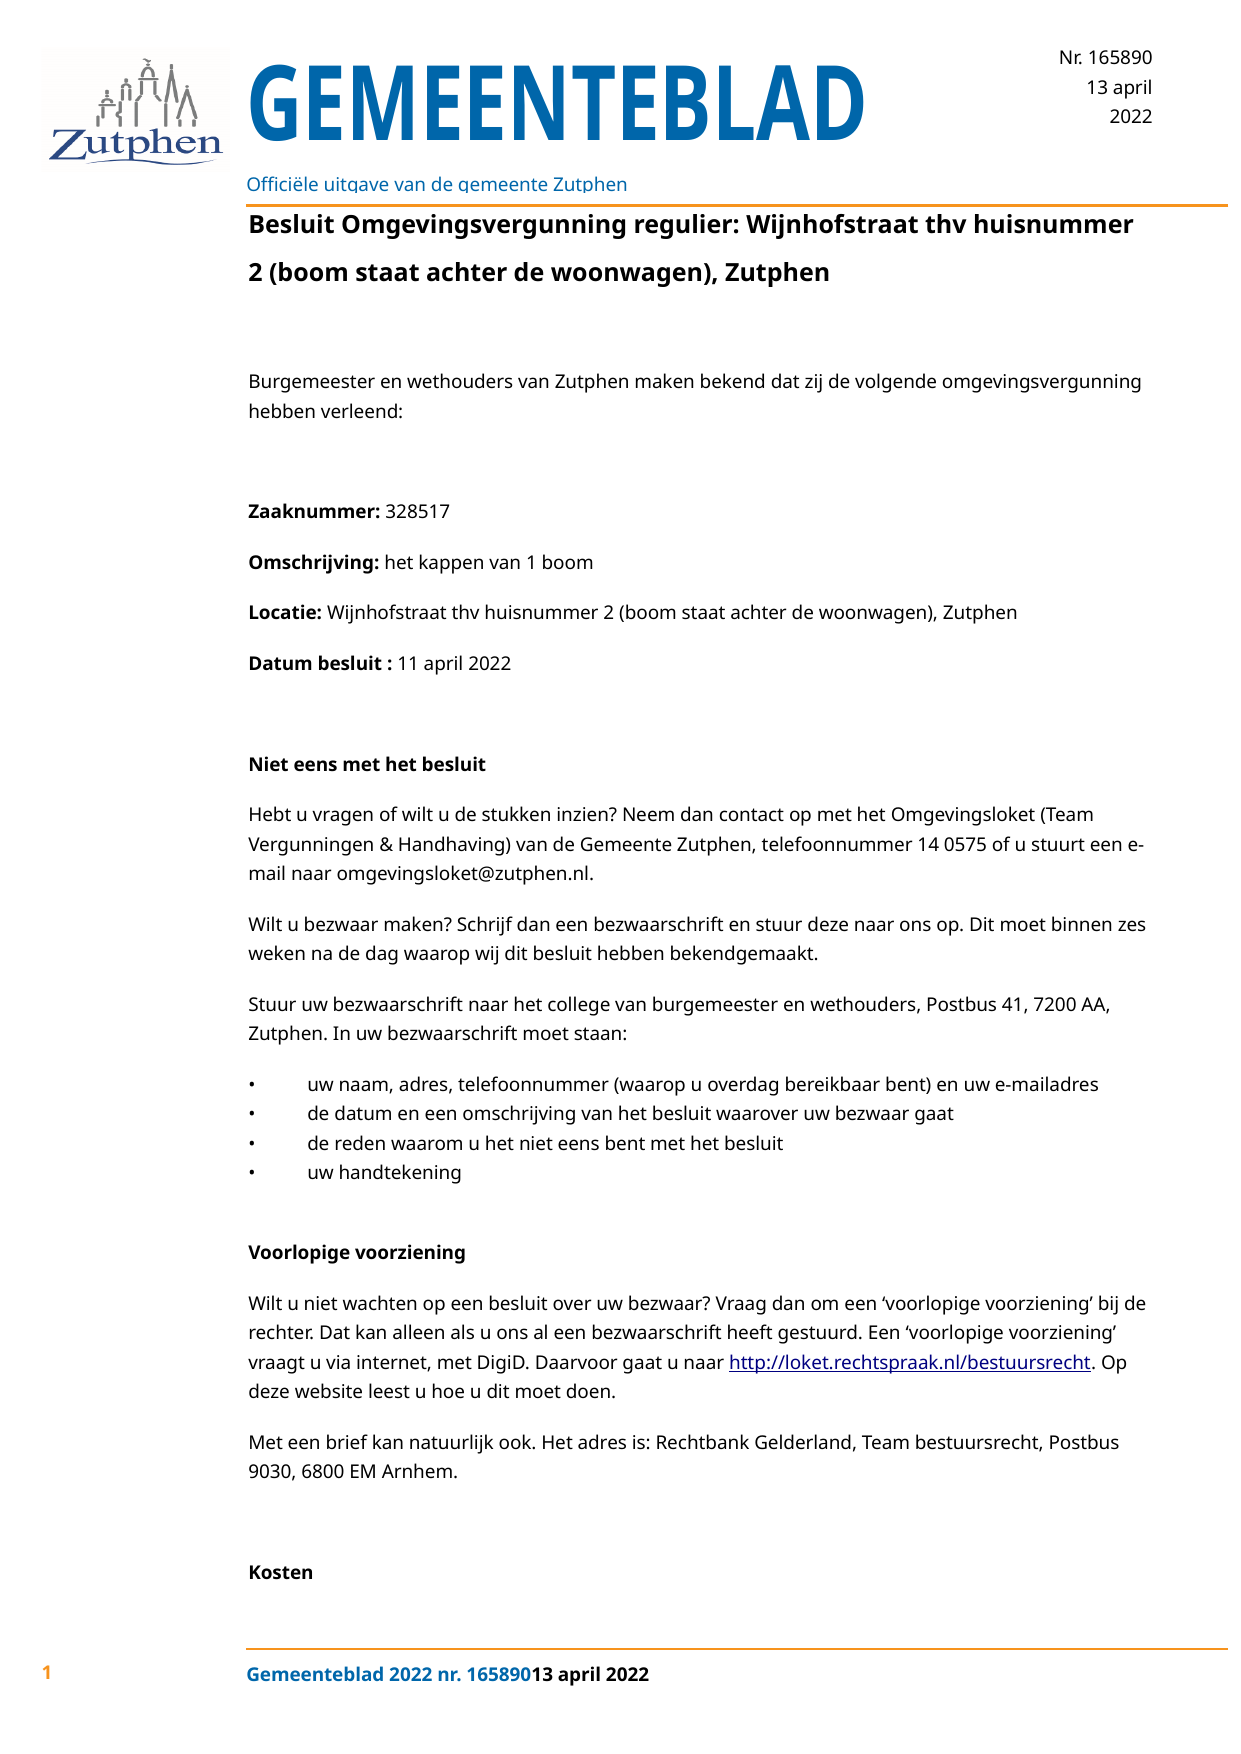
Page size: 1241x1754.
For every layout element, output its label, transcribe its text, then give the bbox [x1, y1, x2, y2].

picture [41, 47, 231, 172]
text Voorlopige voorziening [248, 1239, 1152, 1265]
text Hebt u vragen of wilt u de stukken inzien? Neem dan contact op met het Omgevingsloket (Team Vergunningen & Handhaving) van de Gemeente Zutphen, telefoonnummer 14 0575 of u stuurt een e-mail naar omgevingsloket@zutphen.nl. [248, 801, 1152, 886]
text Omschrijving: het kappen van 1 boom [248, 549, 1152, 575]
list de reden waarom u het niet eens bent met het besluit [248, 1130, 1152, 1156]
text Met een brief kan natuurlijk ook. Het adres is: Rechtbank Gelderland, Team bestuursrecht, Postbus 9030, 6800 EM Arnhem. [248, 1429, 1152, 1484]
list de datum en een omschrijving van het besluit waarover uw bezwaar gaat [248, 1100, 1152, 1126]
text Zaaknummer: 328517 [248, 499, 1152, 524]
text Burgemeester en wethouders van Zutphen maken bekend dat zij de volgende omgevingsvergunning hebben verleend: [248, 368, 1152, 424]
text Kosten [248, 1559, 1152, 1585]
text Niet eens met het besluit [248, 751, 1152, 777]
text Stuur uw bezwaarschrift naar het college van burgemeester en wethouders, Postbus 41, 7200 AA, Zutphen. In uw bezwaarschrift moet staan: [248, 991, 1152, 1046]
list uw handtekening [248, 1159, 1152, 1185]
text Besluit Omgevingsvergunning regulier: Wijnhofstraat thv huisnummer 2 (boom staat achter de woonwagen), Zutphen [248, 207, 1152, 288]
text Wilt u niet wachten op een besluit over uw bezwaar? Vraag dan om een ‘voorlopige voorziening’ bij de rechter. Dat kan alleen als u ons al een bezwaarschrift heeft gestuurd. Een ‘voorlopige voorziening’ vraagt u via internet, met DigiD. Daarvoor gaat u naar http://loket.rechtspraak.nl/bestuursrecht. Op deze website leest u hoe u dit moet doen. [248, 1290, 1152, 1404]
text Wilt u bezwaar maken? Schrijf dan een bezwaarschrift en stuur deze naar ons op. Dit moet binnen zes weken na de dag waarop wij dit besluit hebben bekendgemaakt. [248, 911, 1152, 966]
text Datum besluit : 11 april 2022 [248, 650, 1152, 676]
list uw naam, adres, telefoonnummer (waarop u overdag bereikbaar bent) en uw e-mailadres [248, 1071, 1152, 1097]
text Locatie: Wijnhofstraat thv huisnummer 2 (boom staat achter de woonwagen), Zutphen [248, 599, 1152, 625]
